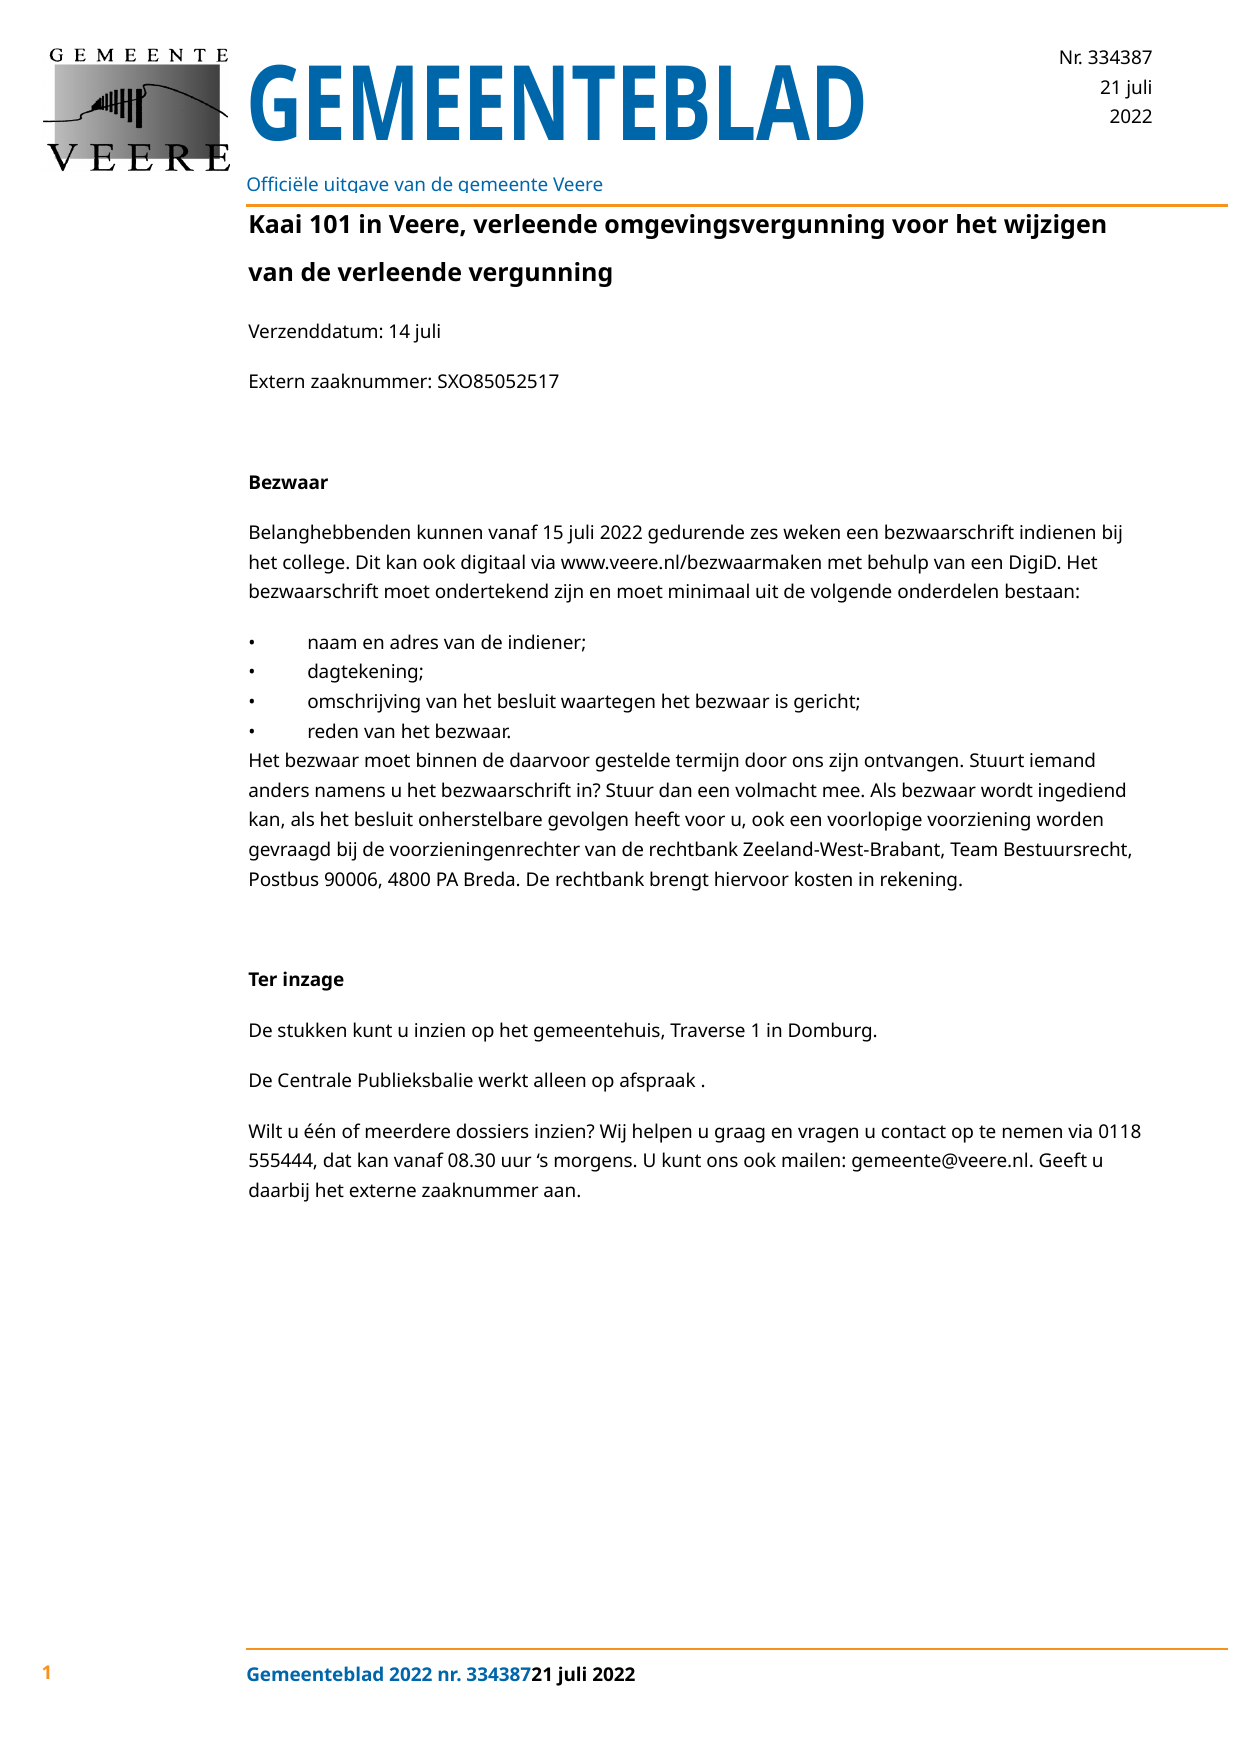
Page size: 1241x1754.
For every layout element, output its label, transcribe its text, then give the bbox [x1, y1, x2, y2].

text Ter inzage [248, 967, 1152, 992]
text Kaai 101 in Veere, verleende omgevingsvergunning voor het wijzigen van de verleende vergunning [248, 207, 1152, 288]
text Belanghebbenden kunnen vanaf 15 juli 2022 gedurende zes weken een bezwaarschrift indienen bij het college. Dit kan ook digitaal via www.veere.nl/bezwaarmaken met behulp van een DigiD. Het bezwaarschrift moet ondertekend zijn en moet minimaal uit de volgende onderdelen bestaan: [248, 519, 1152, 604]
list naam en adres van de indiener; [248, 629, 1152, 655]
text Extern zaaknummer: SXO85052517 [248, 368, 1152, 394]
text De stukken kunt u inzien op het gemeentehuis, Traverse 1 in Domburg. [248, 1017, 1152, 1043]
list dagtekening; [248, 659, 1152, 684]
picture [41, 47, 231, 172]
text Verzenddatum: 14 juli [248, 318, 1152, 344]
text De Centrale Publieksbalie werkt alleen op afspraak . [248, 1067, 1152, 1093]
text Wilt u één of meerdere dossiers inzien? Wij helpen u graag en vragen u contact op te nemen via 0118 555444, dat kan vanaf 08.30 uur ‘s morgens. U kunt ons ook mailen: gemeente@veere.nl. Geeft u daarbij het externe zaaknummer aan. [248, 1118, 1152, 1203]
list reden van het bezwaar. [248, 718, 1152, 744]
text Bezwaar [248, 469, 1152, 495]
list omschrijving van het besluit waartegen het bezwaar is gericht; [248, 688, 1152, 714]
text Het bezwaar moet binnen de daarvoor gestelde termijn door ons zijn ontvangen. Stuurt iemand anders namens u het bezwaarschrift in? Stuur dan een volmacht mee. Als bezwaar wordt ingediend kan, als het besluit onherstelbare gevolgen heeft voor u, ook een voorlopige voorziening worden gevraagd bij de voorzieningenrechter van de rechtbank Zeeland-West-Brabant, Team Bestuursrecht, Postbus 90006, 4800 PA Breda. De rechtbank brengt hiervoor kosten in rekening. [248, 747, 1152, 892]
